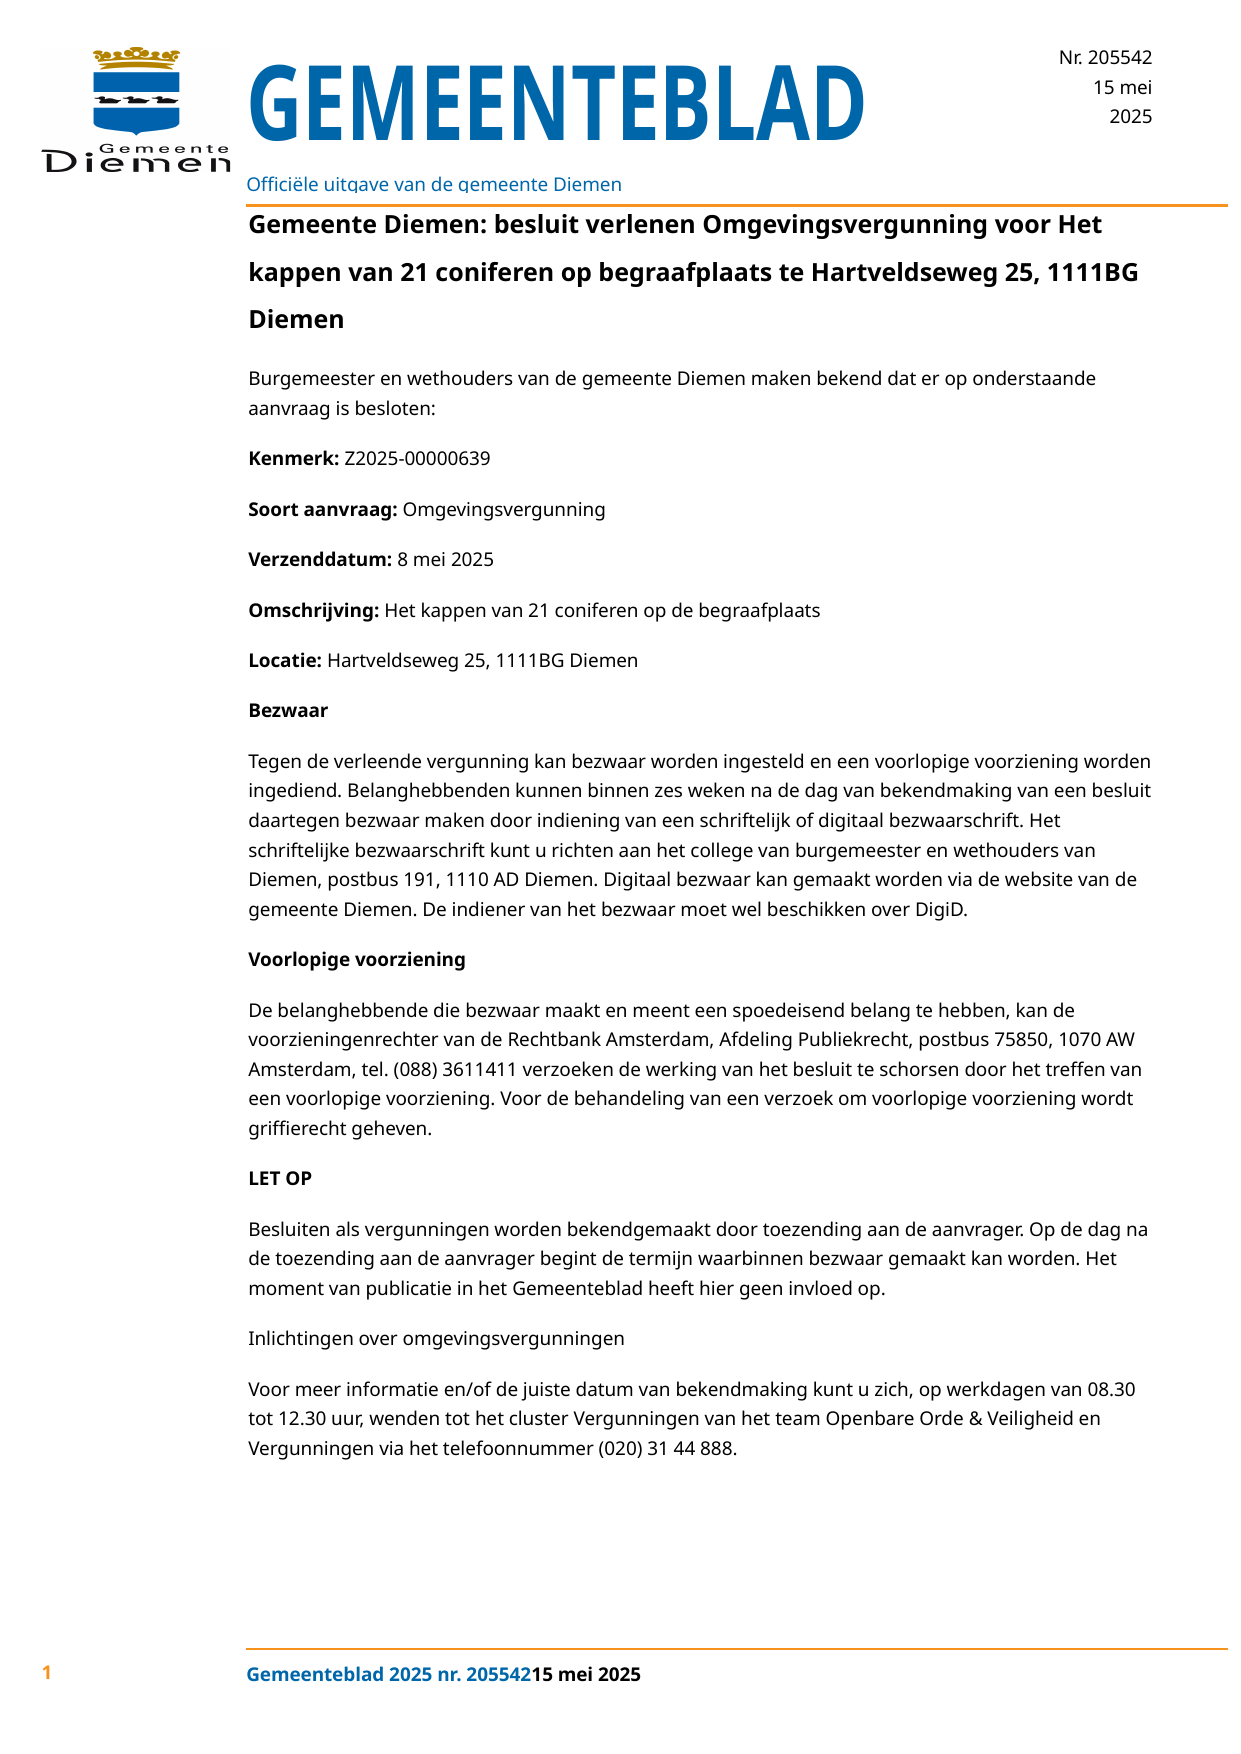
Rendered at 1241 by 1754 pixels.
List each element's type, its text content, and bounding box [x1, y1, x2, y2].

text Voorlopige voorziening [248, 946, 1152, 972]
text Bezwaar [248, 698, 1152, 723]
text Verzenddatum: 8 mei 2025 [248, 546, 1152, 572]
picture [41, 47, 231, 172]
text Soort aanvraag: Omgevingsvergunning [248, 496, 1152, 522]
text Burgemeester en wethouders van de gemeente Diemen maken bekend dat er op onderstaande aanvraag is besloten: [248, 366, 1152, 421]
text Omschrijving: Het kappen van 21 coniferen op de begraafplaats [248, 597, 1152, 622]
text Gemeente Diemen: besluit verlenen Omgevingsvergunning voor Het kappen van 21 coniferen op begraafplaats te Hartveldseweg 25, 1111BG Diemen [248, 207, 1152, 336]
text Tegen de verleende vergunning kan bezwaar worden ingesteld en een voorlopige voorziening worden ingediend. Belanghebbenden kunnen binnen zes weken na de dag van bekendmaking van een besluit daartegen bezwaar maken door indiening van een schriftelijk of digitaal bezwaarschrift. Het schriftelijke bezwaarschrift kunt u richten aan het college van burgemeester en wethouders van Diemen, postbus 191, 1110 AD Diemen. Digitaal bezwaar kan gemaakt worden via de website van de gemeente Diemen. De indiener van het bezwaar moet wel beschikken over DigiD. [248, 748, 1152, 922]
text Voor meer informatie en/of de juiste datum van bekendmaking kunt u zich, op werkdagen van 08.30 tot 12.30 uur, wenden tot het cluster Vergunningen van het team Openbare Orde & Veiligheid en Vergunningen via het telefoonnummer (020) 31 44 888. [248, 1376, 1152, 1461]
text De belanghebbende die bezwaar maakt en meent een spoedeisend belang te hebben, kan de voorzieningenrechter van de Rechtbank Amsterdam, Afdeling Publiekrecht, postbus 75850, 1070 AW Amsterdam, tel. (088) 3611411 verzoeken de werking van het besluit te schorsen door het treffen van een voorlopige voorziening. Voor de behandeling van een verzoek om voorlopige voorziening wordt griffierecht geheven. [248, 997, 1152, 1141]
text Locatie: Hartveldseweg 25, 1111BG Diemen [248, 647, 1152, 673]
text Besluiten als vergunningen worden bekendgemaakt door toezending aan de aanvrager. Op de dag na de toezending aan de aanvrager begint de termijn waarbinnen bezwaar gemaakt kan worden. Het moment van publicatie in het Gemeenteblad heeft hier geen invloed op. [248, 1216, 1152, 1301]
text LET OP [248, 1166, 1152, 1191]
text Kenmerk: Z2025-00000639 [248, 446, 1152, 471]
text Inlichtingen over omgevingsvergunningen [248, 1326, 1152, 1351]
